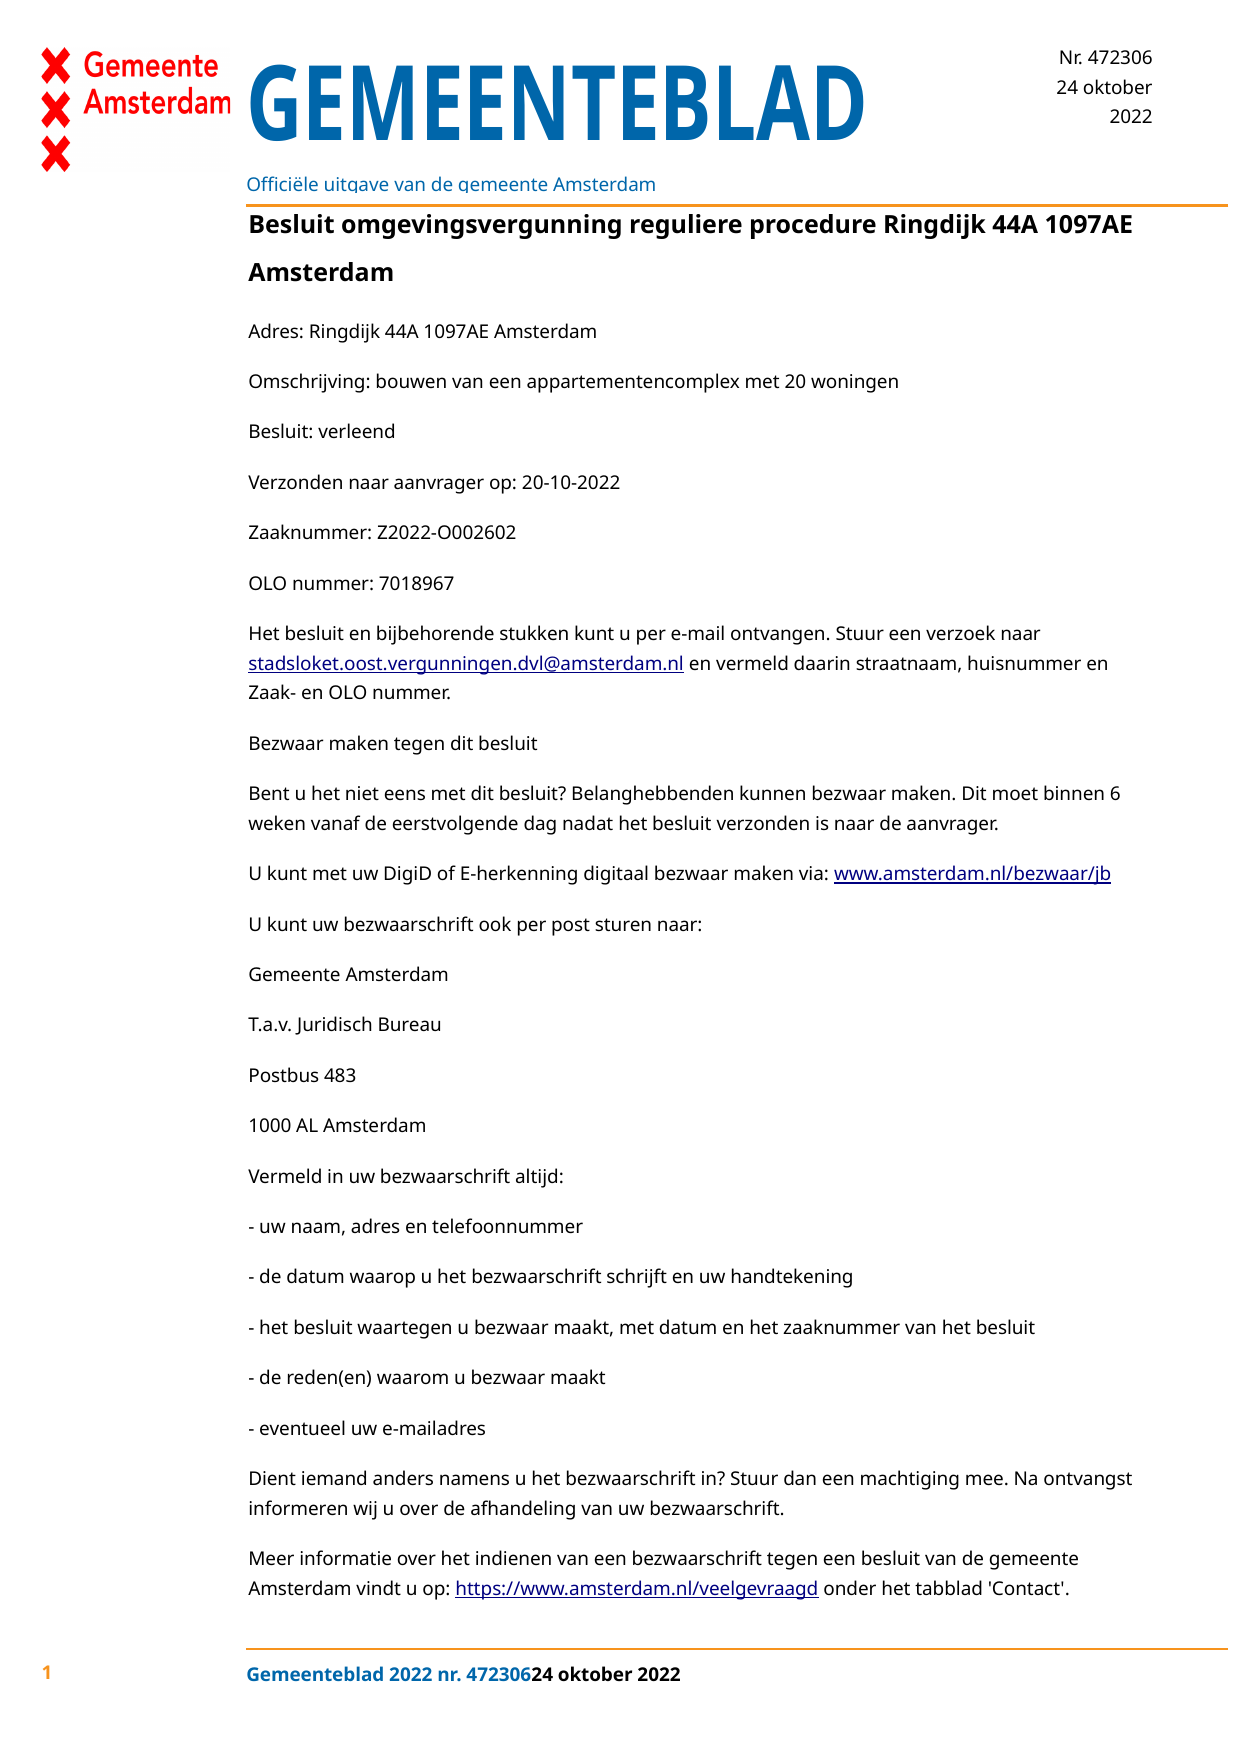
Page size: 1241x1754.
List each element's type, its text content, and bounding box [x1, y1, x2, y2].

text Omschrijving: bouwen van een appartementencomplex met 20 woningen [248, 368, 1152, 394]
text 1000 AL Amsterdam [248, 1112, 1152, 1138]
text - uw naam, adres en telefoonnummer [248, 1213, 1152, 1239]
text Adres: Ringdijk 44A 1097AE Amsterdam [248, 318, 1152, 344]
text Het besluit en bijbehorende stukken kunt u per e-mail ontvangen. Stuur een verzoek naar stadsloket.oost.vergunningen.dvl@amsterdam.nl en vermeld daarin straatnaam, huisnummer en Zaak- en OLO nummer. [248, 620, 1152, 705]
text Postbus 483 [248, 1062, 1152, 1088]
text Bent u het niet eens met dit besluit? Belanghebbenden kunnen bezwaar maken. Dit moet binnen 6 weken vanaf de eerstvolgende dag nadat het besluit verzonden is naar de aanvrager. [248, 780, 1152, 836]
text - de reden(en) waarom u bezwaar maakt [248, 1364, 1152, 1390]
text Vermeld in uw bezwaarschrift altijd: [248, 1163, 1152, 1189]
text Verzonden naar aanvrager op: 20-10-2022 [248, 469, 1152, 495]
text Meer informatie over het indienen van een bezwaarschrift tegen een besluit van de gemeente Amsterdam vindt u op: https://www.amsterdam.nl/veelgevraagd onder het tabblad 'Contact'. [248, 1545, 1152, 1601]
text - de datum waarop u het bezwaarschrift schrijft en uw handtekening [248, 1264, 1152, 1289]
text OLO nummer: 7018967 [248, 570, 1152, 596]
text Gemeente Amsterdam [248, 961, 1152, 987]
text Besluit: verleend [248, 419, 1152, 444]
text - eventueel uw e-mailadres [248, 1415, 1152, 1441]
text Dient iemand anders namens u het bezwaarschrift in? Stuur dan een machtiging mee. Na ontvangst informeren wij u over de afhandeling van uw bezwaarschrift. [248, 1465, 1152, 1521]
text T.a.v. Juridisch Bureau [248, 1012, 1152, 1037]
text U kunt uw bezwaarschrift ook per post sturen naar: [248, 911, 1152, 937]
text Bezwaar maken tegen dit besluit [248, 730, 1152, 756]
text Zaaknummer: Z2022-O002602 [248, 519, 1152, 545]
text Besluit omgevingsvergunning reguliere procedure Ringdijk 44A 1097AE Amsterdam [248, 207, 1152, 288]
text - het besluit waartegen u bezwaar maakt, met datum en het zaaknummer van het besluit [248, 1314, 1152, 1340]
text U kunt met uw DigiD of E-herkenning digitaal bezwaar maken via: www.amsterdam.nl/bezwaar/jb [248, 860, 1152, 886]
picture [41, 47, 231, 172]
